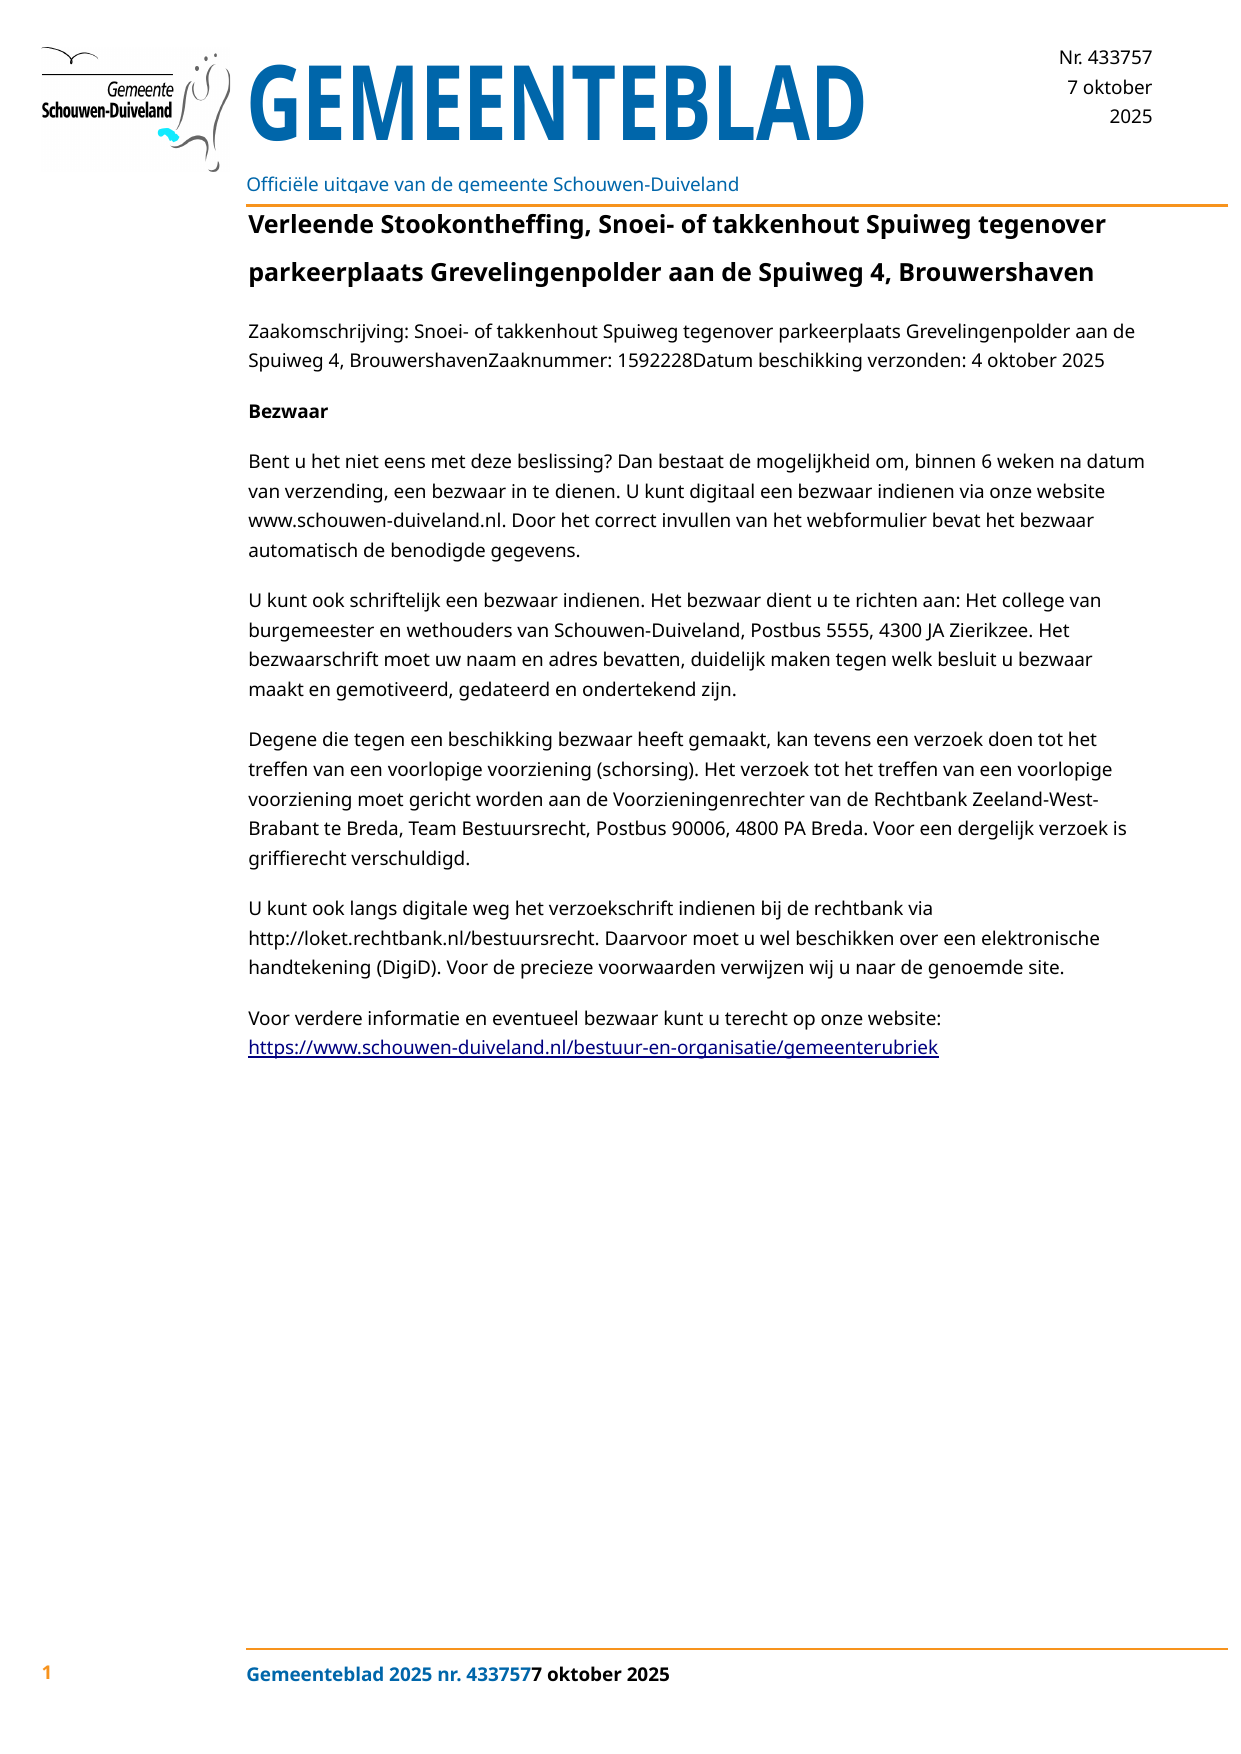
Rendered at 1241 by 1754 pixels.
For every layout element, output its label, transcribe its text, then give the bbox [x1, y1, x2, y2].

text U kunt ook schriftelijk een bezwaar indienen. Het bezwaar dient u te richten aan: Het college van burgemeester en wethouders van Schouwen-Duiveland, Postbus 5555, 4300 JA Zierikzee. Het bezwaarschrift moet uw naam en adres bevatten, duidelijk maken tegen welk besluit u bezwaar maakt en gemotiveerd, gedateerd en ondertekend zijn. [248, 587, 1152, 702]
text U kunt ook langs digitale weg het verzoekschrift indienen bij de rechtbank via http://loket.rechtbank.nl/bestuursrecht. Daarvoor moet u wel beschikken over een elektronische handtekening (DigiD). Voor de precieze voorwaarden verwijzen wij u naar de genoemde site. [248, 895, 1152, 980]
text Zaakomschrijving: Snoei- of takkenhout Spuiweg tegenover parkeerplaats Grevelingenpolder aan de Spuiweg 4, BrouwershavenZaaknummer: 1592228Datum beschikking verzonden: 4 oktober 2025 [248, 318, 1152, 373]
text Verleende Stookontheffing, Snoei- of takkenhout Spuiweg tegenover parkeerplaats Grevelingenpolder aan de Spuiweg 4, Brouwershaven [248, 207, 1152, 288]
text Bezwaar [248, 398, 1152, 424]
text Degene die tegen een beschikking bezwaar heeft gemaakt, kan tevens een verzoek doen tot het treffen van een voorlopige voorziening (schorsing). Het verzoek tot het treffen van een voorlopige voorziening moet gericht worden aan de Voorzieningenrechter van de Rechtbank Zeeland-West-Brabant te Breda, Team Bestuursrecht, Postbus 90006, 4800 PA Breda. Voor een dergelijk verzoek is griffierecht verschuldigd. [248, 727, 1152, 871]
picture [41, 47, 231, 172]
text Bent u het niet eens met deze beslissing? Dan bestaat de mogelijkheid om, binnen 6 weken na datum van verzending, een bezwaar in te dienen. U kunt digitaal een bezwaar indienen via onze website www.schouwen-duiveland.nl. Door het correct invullen van het webformulier bevat het bezwaar automatisch de benodigde gegevens. [248, 448, 1152, 563]
text Voor verdere informatie en eventueel bezwaar kunt u terecht op onze website: https://www.schouwen-duiveland.nl/bestuur-en-organisatie/gemeenterubriek [248, 1005, 1152, 1060]
